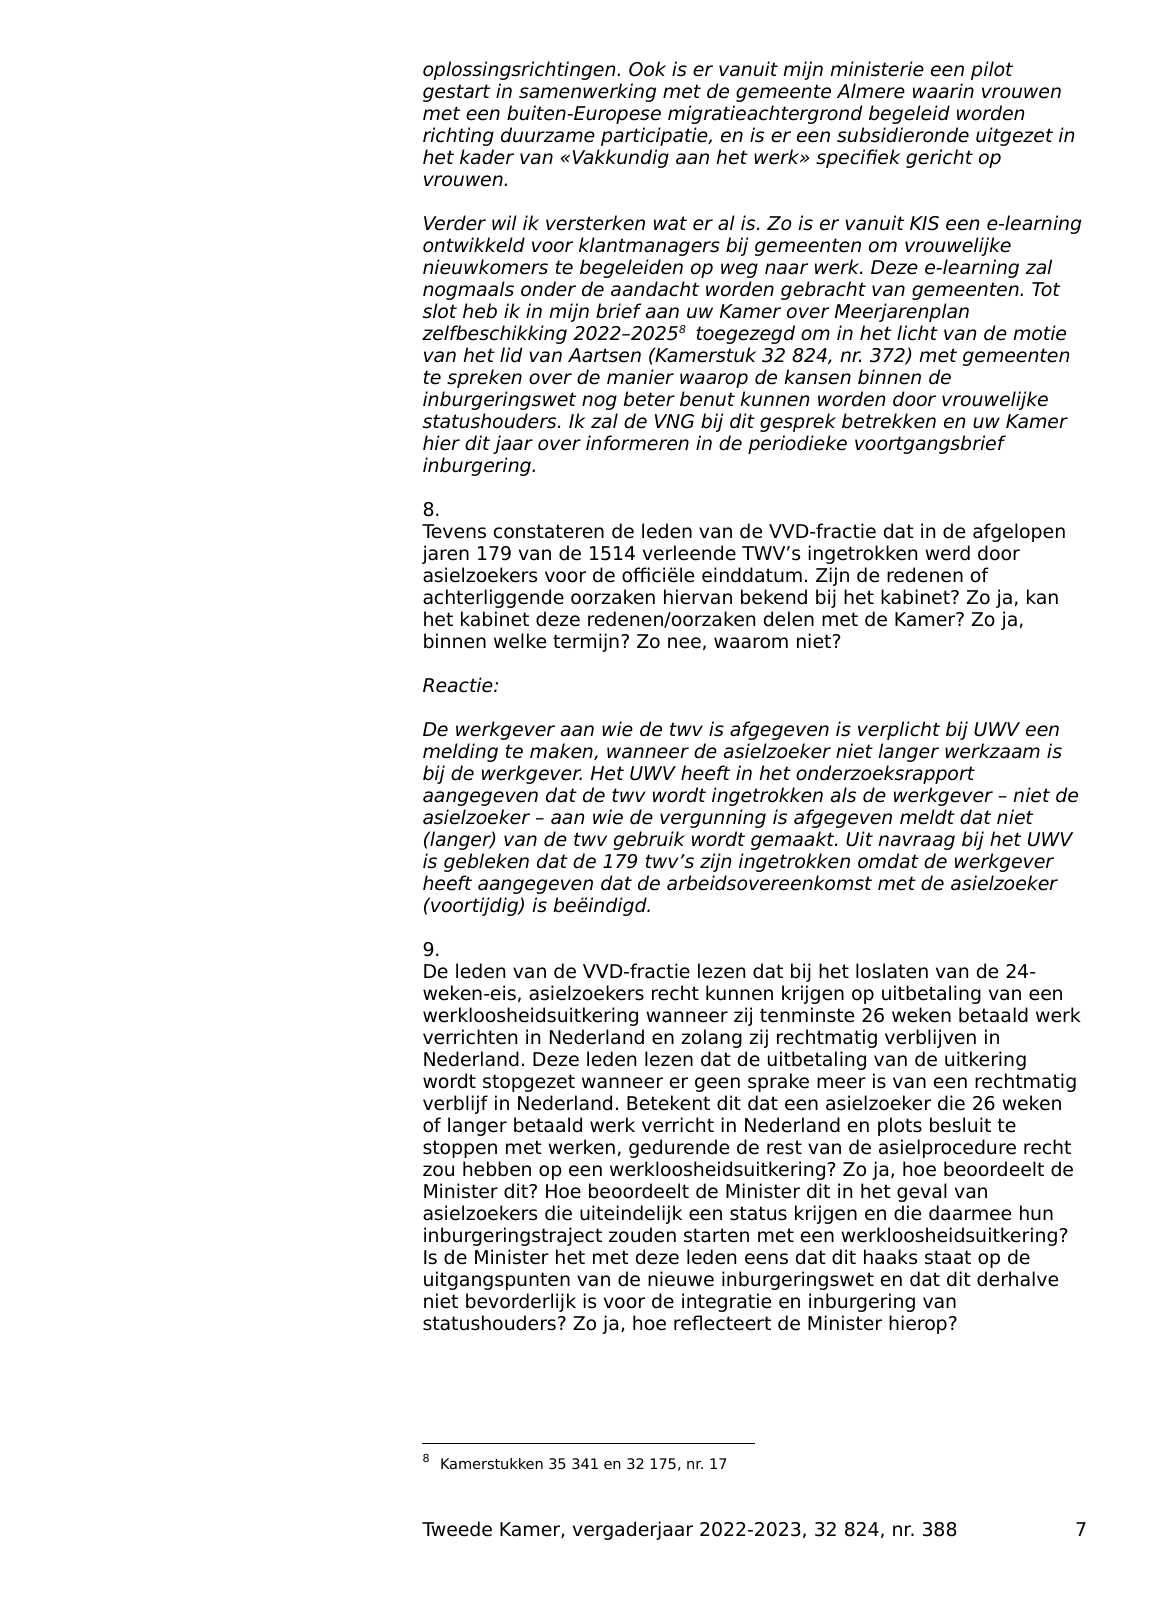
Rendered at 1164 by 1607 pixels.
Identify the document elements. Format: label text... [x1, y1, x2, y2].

text 8. [422, 499, 1087, 521]
text Tevens constateren de leden van de VVD-fractie dat in de afgelopen jaren 179 van de 1514 verleende TWV’s ingetrokken werd door asielzoekers voor de officiële einddatum. Zijn de redenen of achterliggende oorzaken hiervan bekend bij het kabinet? Zo ja, kan het kabinet deze redenen/oorzaken delen met de Kamer? Zo ja, binnen welke termijn? Zo nee, waarom niet? [422, 521, 1087, 653]
text 9. [422, 939, 1087, 961]
text oplossingsrichtingen. Ook is er vanuit mijn ministerie een pilot gestart in samenwerking met de gemeente Almere waarin vrouwen met een buiten-Europese migratieachtergrond begeleid worden richting duurzame participatie, en is er een subsidieronde uitgezet in het kader van «Vakkundig aan het werk» specifiek gericht op vrouwen. [422, 59, 1087, 191]
text Kamerstukken 35 341 en 32 175, nr. 17 [422, 1452, 1087, 1474]
text De leden van de VVD-fractie lezen dat bij het loslaten van de 24-weken-eis, asielzoekers recht kunnen krijgen op uitbetaling van een werkloosheidsuitkering wanneer zij tenminste 26 weken betaald werk verrichten in Nederland en zolang zij rechtmatig verblijven in Nederland. Deze leden lezen dat de uitbetaling van de uitkering wordt stopgezet wanneer er geen sprake meer is van een rechtmatig verblijf in Nederland. Betekent dit dat een asielzoeker die 26 weken of langer betaald werk verricht in Nederland en plots besluit te stoppen met werken, gedurende de rest van de asielprocedure recht zou hebben op een werkloosheidsuitkering? Zo ja, hoe beoordeelt de Minister dit? Hoe beoordeelt de Minister dit in het geval van asielzoekers die uiteindelijk een status krijgen en die daarmee hun inburgeringstraject zouden starten met een werkloosheidsuitkering? Is de Minister het met deze leden eens dat dit haaks staat op de uitgangspunten van de nieuwe inburgeringswet en dat dit derhalve niet bevorderlijk is voor de integratie en inburgering van statushouders? Zo ja, hoe reflecteert de Minister hierop? [422, 961, 1087, 1335]
text De werkgever aan wie de twv is afgegeven is verplicht bij UWV een melding te maken, wanneer de asielzoeker niet langer werkzaam is bij de werkgever. Het UWV heeft in het onderzoeksrapport aangegeven dat de twv wordt ingetrokken als de werkgever – niet de asielzoeker – aan wie de vergunning is afgegeven meldt dat niet (langer) van de twv gebruik wordt gemaakt. Uit navraag bij het UWV is gebleken dat de 179 twv’s zijn ingetrokken omdat de werkgever heeft aangegeven dat de arbeidsovereenkomst met de asielzoeker (voortijdig) is beëindigd. [422, 719, 1087, 917]
text Verder wil ik versterken wat er al is. Zo is er vanuit KIS een e-learning ontwikkeld voor klantmanagers bij gemeenten om vrouwelijke nieuwkomers te begeleiden op weg naar werk. Deze e-learning zal nogmaals onder de aandacht worden gebracht van gemeenten. Tot slot heb ik in mijn brief aan uw Kamer over Meerjarenplan zelfbeschikking 2022–2025 toegezegd om in het licht van de motie van het lid van Aartsen (Kamerstuk 32 824, nr. 372) met gemeenten te spreken over de manier waarop de kansen binnen de inburgeringswet nog beter benut kunnen worden door vrouwelijke statushouders. Ik zal de VNG bij dit gesprek betrekken en uw Kamer hier dit jaar over informeren in de periodieke voortgangsbrief inburgering. [422, 213, 1087, 477]
subtitle Reactie: [422, 675, 1087, 697]
